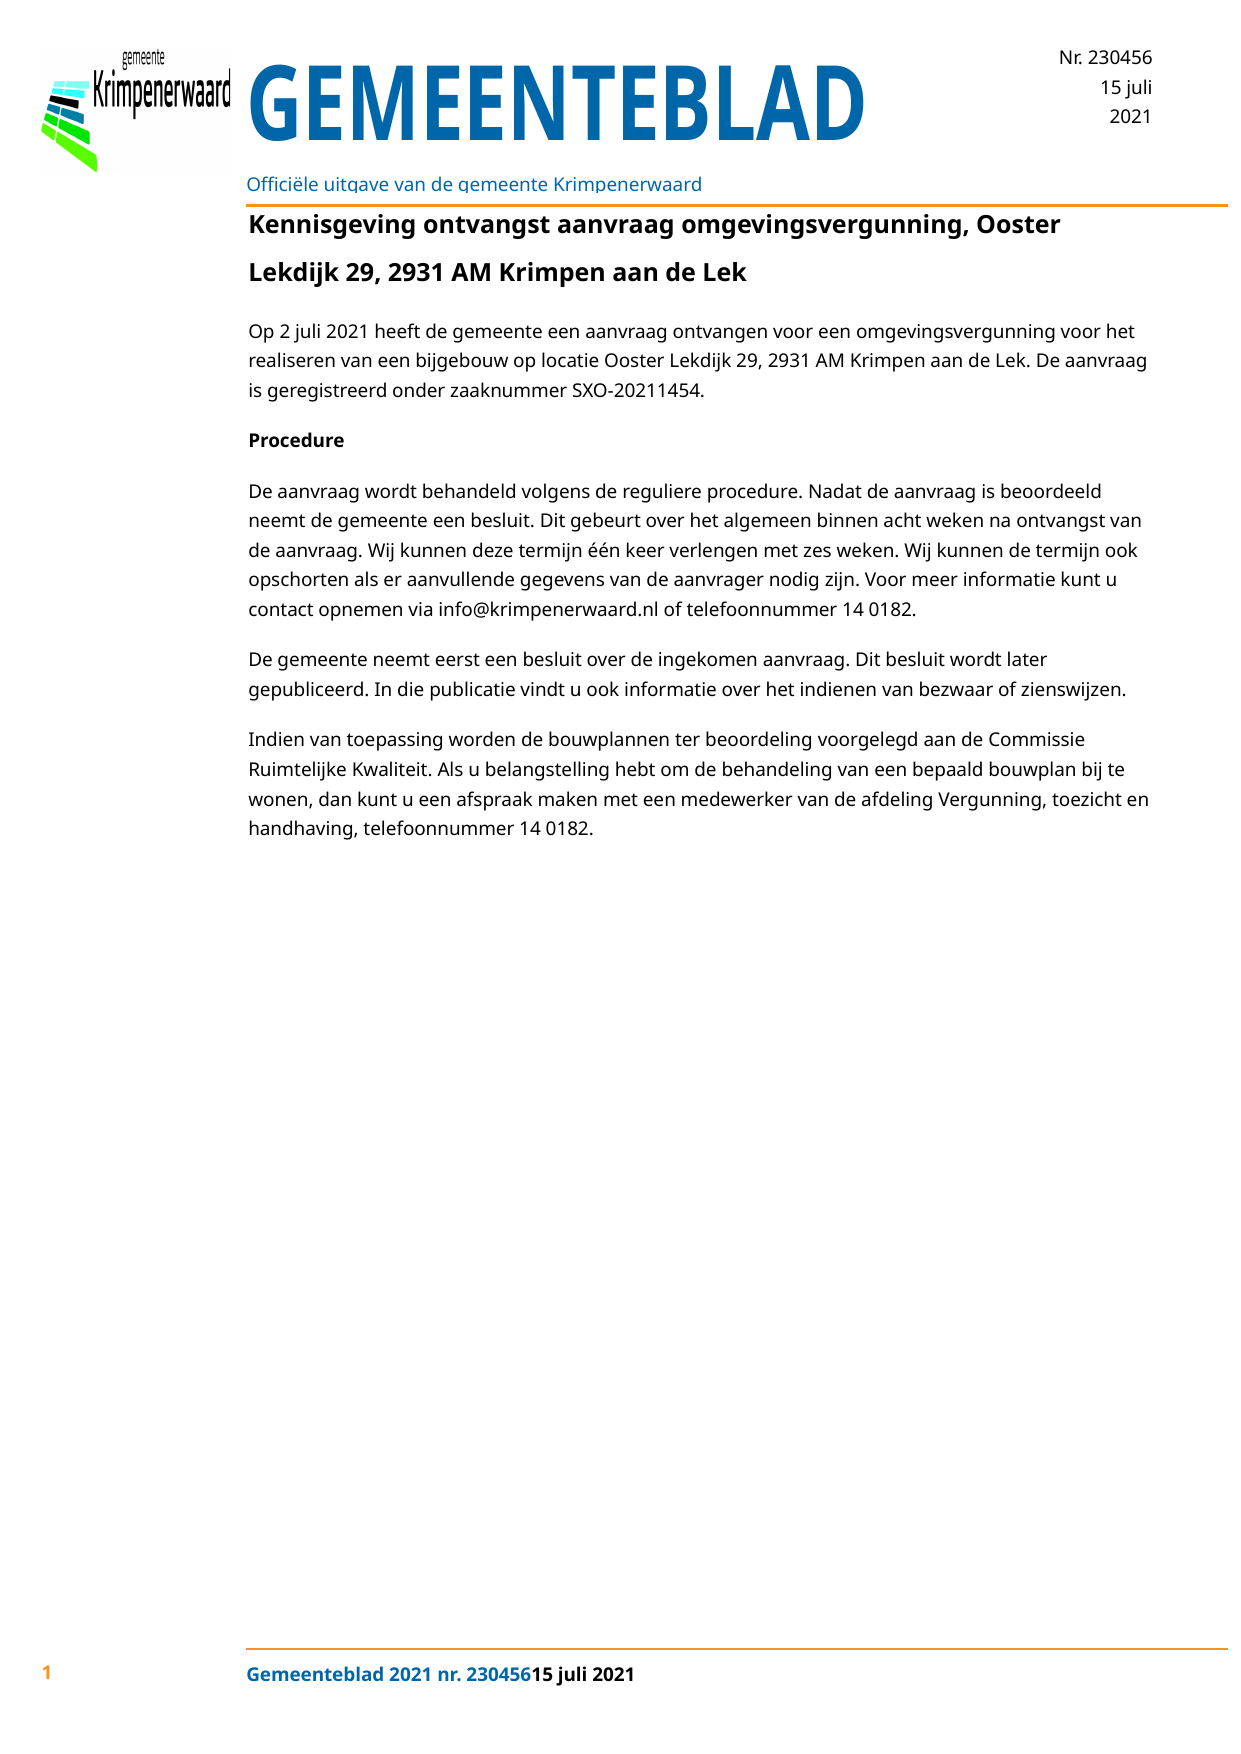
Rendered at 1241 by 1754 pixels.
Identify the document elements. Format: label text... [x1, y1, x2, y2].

text Indien van toepassing worden de bouwplannen ter beoordeling voorgelegd aan de Commissie Ruimtelijke Kwaliteit. Als u belangstelling hebt om de behandeling van een bepaald bouwplan bij te wonen, dan kunt u een afspraak maken met een medewerker van de afdeling Vergunning, toezicht en handhaving, telefoonnummer 14 0182. [248, 727, 1152, 841]
text Kennisgeving ontvangst aanvraag omgevingsvergunning, Ooster Lekdijk 29, 2931 AM Krimpen aan de Lek [248, 207, 1152, 288]
text De aanvraag wordt behandeld volgens de reguliere procedure. Nadat de aanvraag is beoordeeld neemt de gemeente een besluit. Dit gebeurt over het algemeen binnen acht weken na ontvangst van de aanvraag. Wij kunnen deze termijn één keer verlengen met zes weken. Wij kunnen de termijn ook opschorten als er aanvullende gegevens van de aanvrager nodig zijn. Voor meer informatie kunt u contact opnemen via info@krimpenerwaard.nl of telefoonnummer 14 0182. [248, 478, 1152, 622]
picture [41, 47, 231, 172]
text De gemeente neemt eerst een besluit over de ingekomen aanvraag. Dit besluit wordt later gepubliceerd. In die publicatie vindt u ook informatie over het indienen van bezwaar of zienswijzen. [248, 647, 1152, 702]
text Procedure [248, 427, 1152, 453]
text Op 2 juli 2021 heeft de gemeente een aanvraag ontvangen voor een omgevingsvergunning voor het realiseren van een bijgebouw op locatie Ooster Lekdijk 29, 2931 AM Krimpen aan de Lek. De aanvraag is geregistreerd onder zaaknummer SXO-20211454. [248, 318, 1152, 403]
